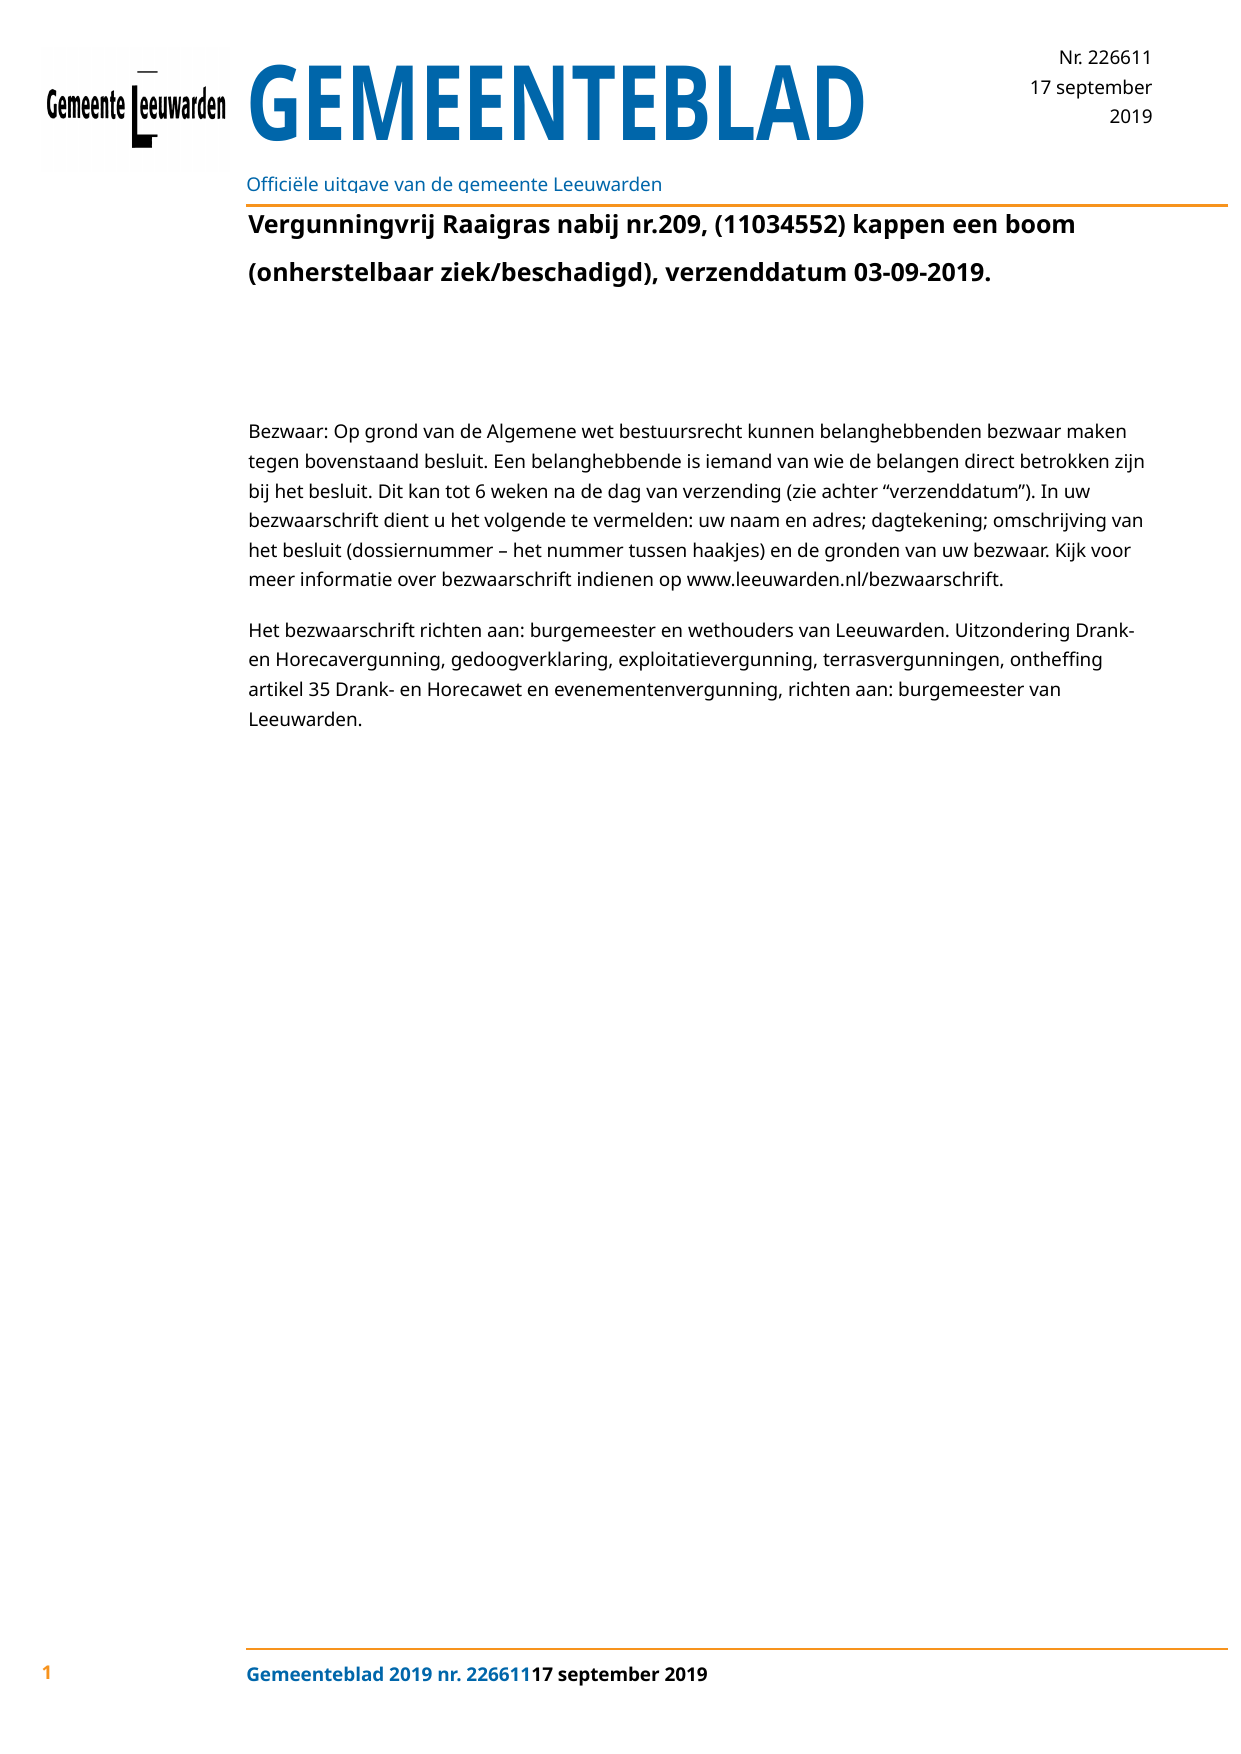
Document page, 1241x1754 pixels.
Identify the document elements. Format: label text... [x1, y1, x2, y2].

text Bezwaar: Op grond van de Algemene wet bestuursrecht kunnen belanghebbenden bezwaar maken tegen bovenstaand besluit. Een belanghebbende is iemand van wie de belangen direct betrokken zijn bij het besluit. Dit kan tot 6 weken na de dag van verzending (zie achter “verzenddatum”). In uw bezwaarschrift dient u het volgende te vermelden: uw naam en adres; dagtekening; omschrijving van het besluit (dossiernummer – het nummer tussen haakjes) en de gronden van uw bezwaar. Kijk voor meer informatie over bezwaarschrift indienen op www.leeuwarden.nl/bezwaarschrift. [248, 419, 1152, 592]
text Vergunningvrij Raaigras nabij nr.209, (11034552) kappen een boom (onherstelbaar ziek/beschadigd), verzenddatum 03-09-2019. [248, 207, 1152, 288]
text Het bezwaarschrift richten aan: burgemeester en wethouders van Leeuwarden. Uitzondering Drank- en Horecavergunning, gedoogverklaring, exploitatievergunning, terrasvergunningen, ontheffing artikel 35 Drank- en Horecawet en evenementenvergunning, richten aan: burgemeester van Leeuwarden. [248, 617, 1152, 732]
picture [41, 47, 231, 172]
